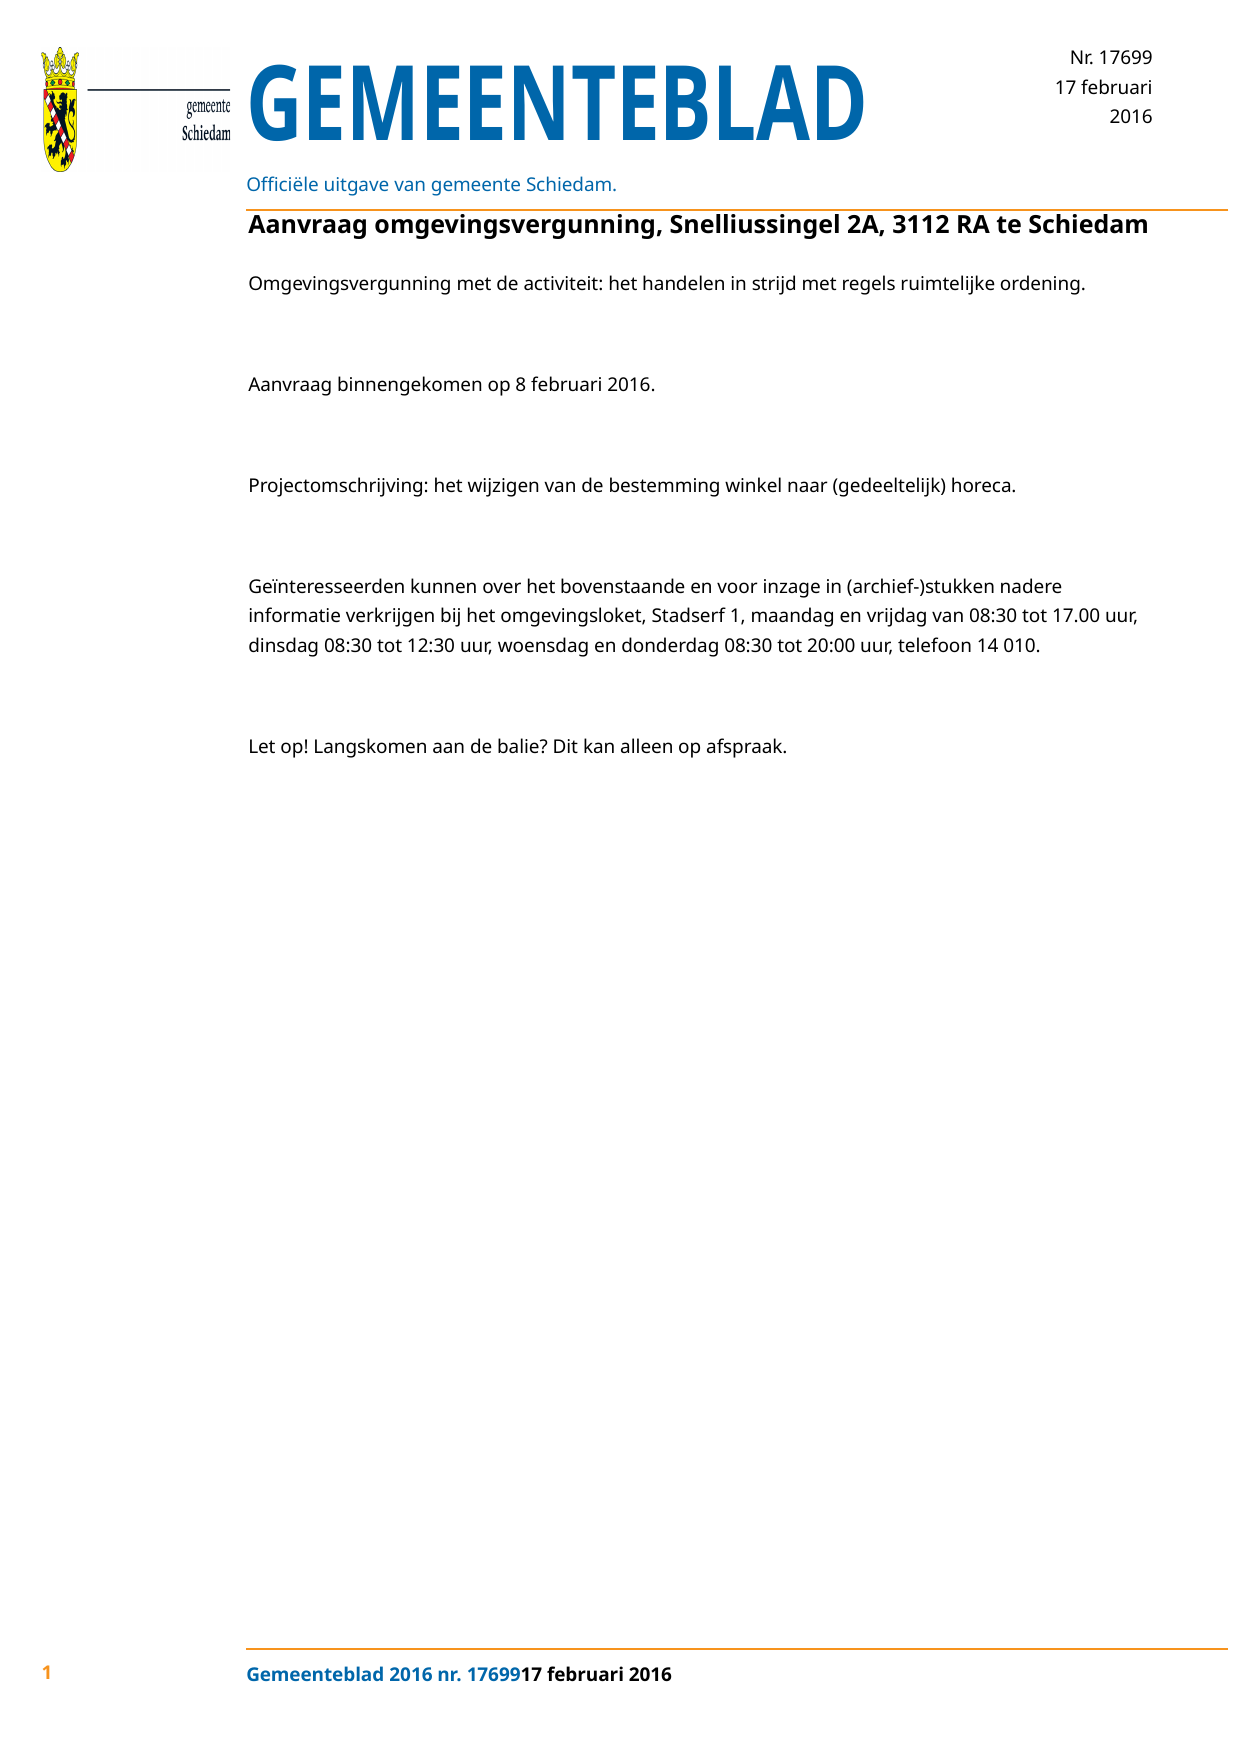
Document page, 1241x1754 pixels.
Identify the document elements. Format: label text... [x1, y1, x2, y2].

text Aanvraag binnengekomen op 8 februari 2016. [248, 371, 1152, 397]
text Projectomschrijving: het wijzigen van de bestemming winkel naar (gedeeltelijk) horeca. [248, 472, 1152, 498]
text Aanvraag omgevingsvergunning, Snelliussingel 2A, 3112 RA te Schiedam [248, 211, 1152, 241]
text Omgevingsvergunning met de activiteit: het handelen in strijd met regels ruimtelijke ordening. [248, 270, 1152, 296]
text Let op! Langskomen aan de balie? Dit kan alleen op afspraak. [248, 733, 1152, 758]
text Geïnteresseerden kunnen over het bovenstaande en voor inzage in (archief-)stukken nadere informatie verkrijgen bij het omgevingsloket, Stadserf 1, maandag en vrijdag van 08:30 tot 17.00 uur, dinsdag 08:30 tot 12:30 uur, woensdag en donderdag 08:30 tot 20:00 uur, telefoon 14 010. [248, 573, 1152, 658]
picture [41, 47, 231, 172]
